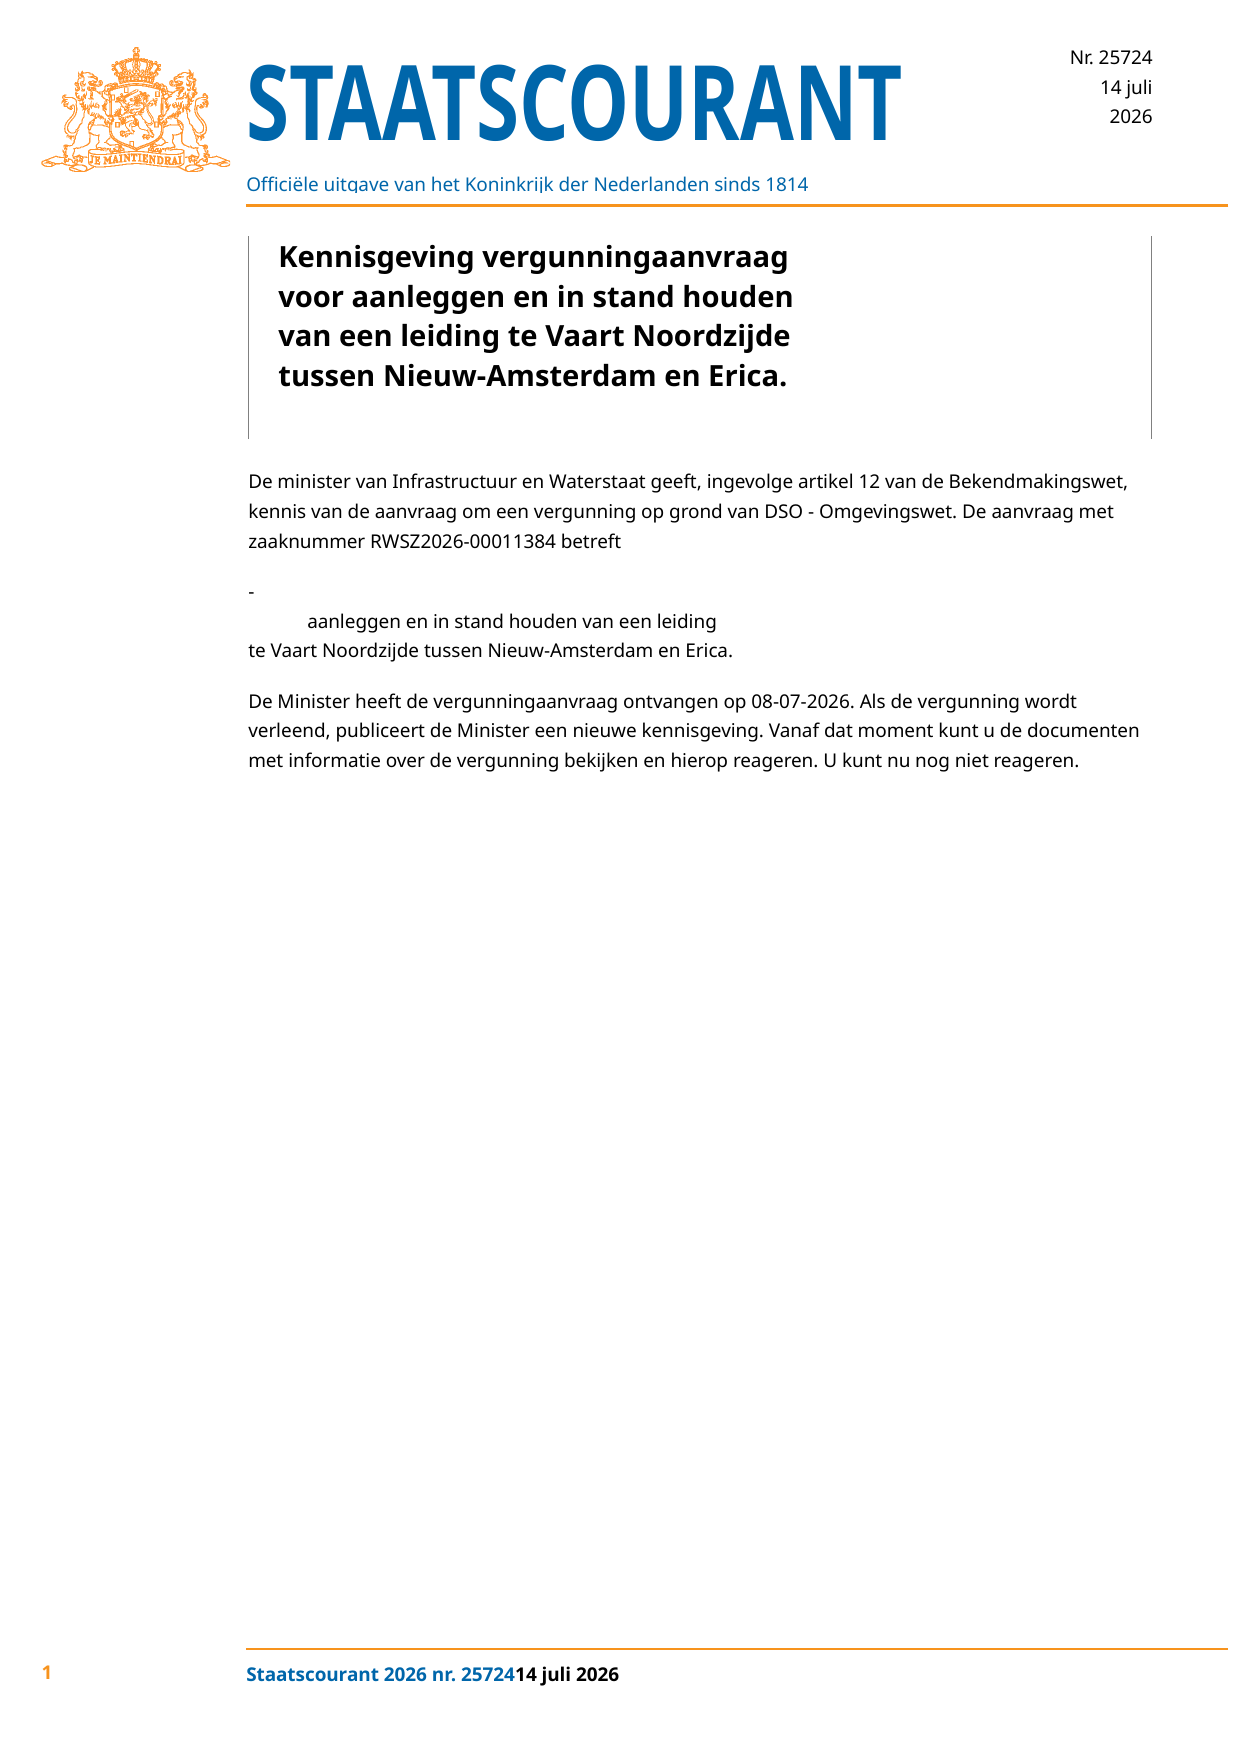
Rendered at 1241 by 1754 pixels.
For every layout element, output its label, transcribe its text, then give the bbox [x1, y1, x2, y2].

picture [912, 236, 1090, 414]
table_header [850, 236, 912, 413]
text te Vaart Noordzijde tussen Nieuw-Amsterdam en Erica. [248, 637, 1152, 663]
text De Minister heeft de vergunningaanvraag ontvangen op 08-07-2026. Als de vergunning wordt verleend, publiceert de Minister een nieuwe kennisgeving. Vanaf dat moment kunt u de documenten met informatie over de vergunning bekijken en hierop reageren. U kunt nu nog niet reageren. [248, 688, 1152, 773]
table_header [1090, 236, 1151, 413]
table_header Kennisgeving vergunningaanvraag voor aanleggen en in stand houden van een leiding te Vaart Noordzijde tussen Nieuw-Amsterdam en Erica. [249, 236, 850, 439]
table_header [850, 414, 1151, 439]
list aanleggen en in stand houden van een leiding [248, 608, 1152, 633]
picture [41, 47, 231, 172]
text De minister van Infrastructuur en Waterstaat geeft, ingevolge artikel 12 van de Bekendmakingswet, kennis van de aanvraag om een vergunning op grond van DSO - Omgevingswet. De aanvraag met zaaknummer RWSZ2026-00011384 betreft [248, 469, 1152, 553]
